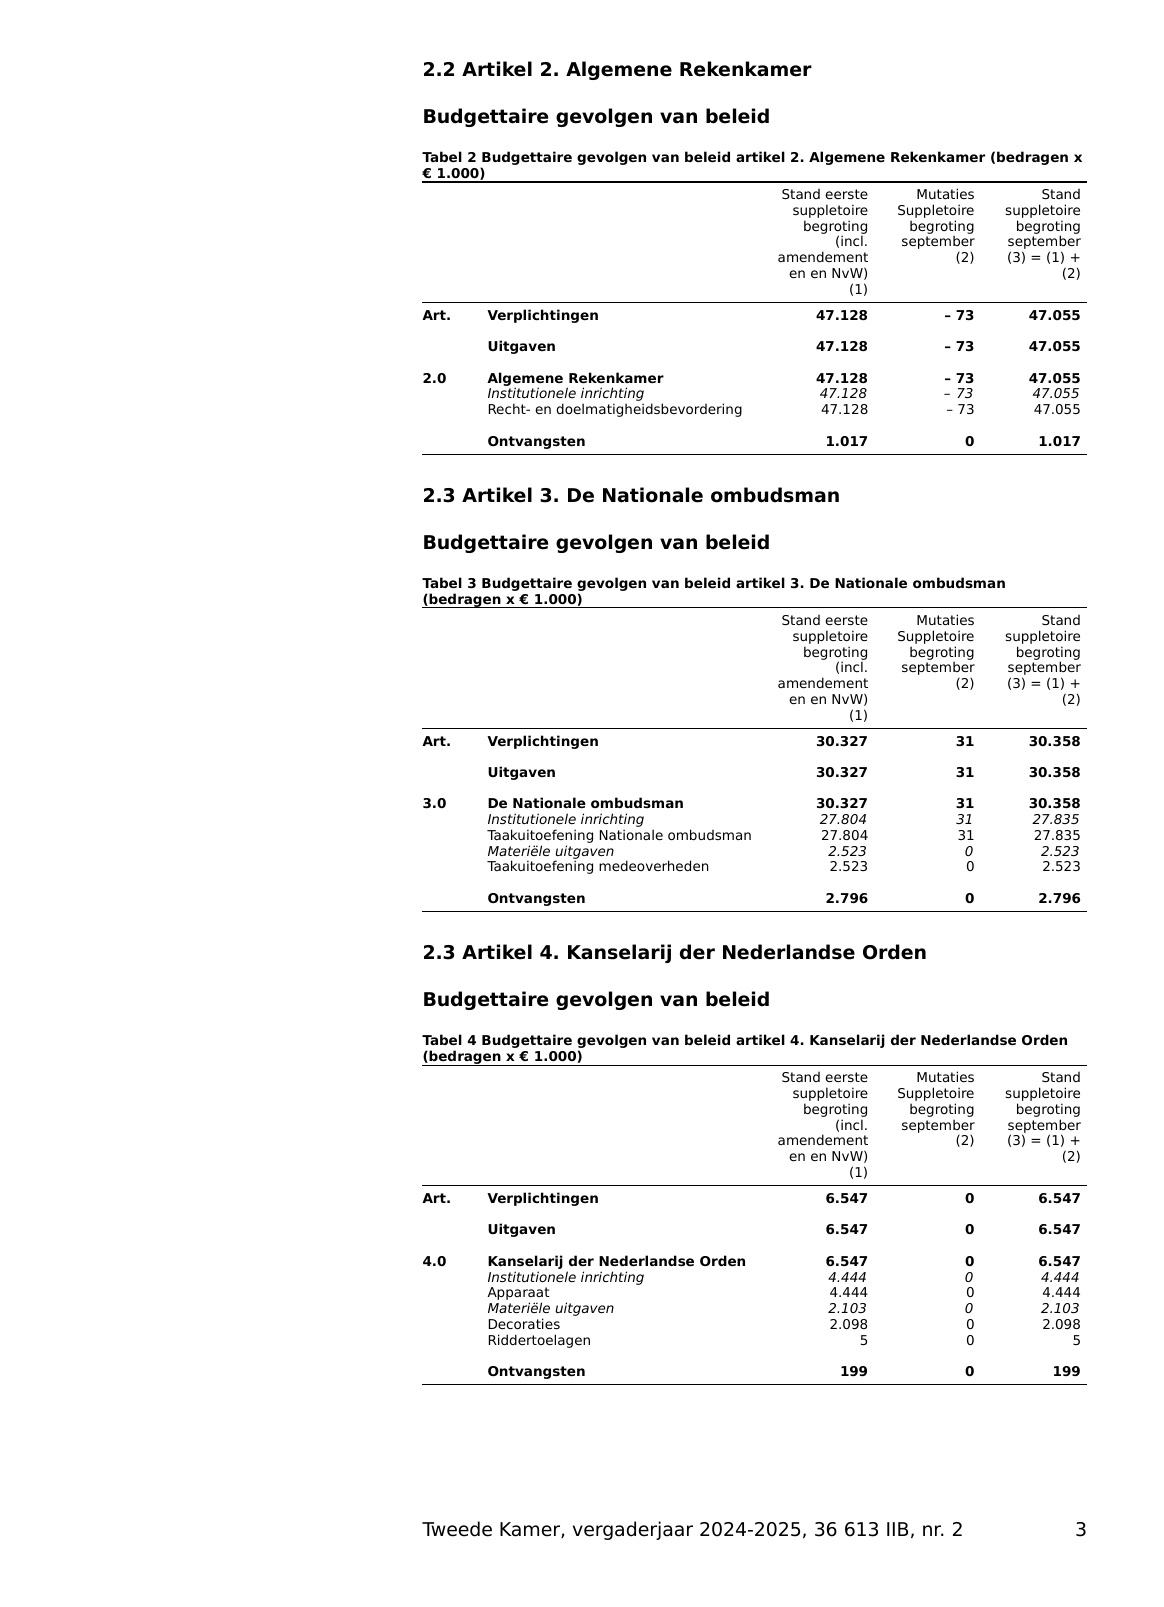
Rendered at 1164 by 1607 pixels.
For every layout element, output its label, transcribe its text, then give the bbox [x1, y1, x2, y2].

table_cell Art. [422, 729, 481, 749]
table_cell Mutaties Suppletoire begroting september (2) [874, 608, 980, 728]
table_cell [481, 1238, 768, 1254]
table_cell [980, 781, 1087, 796]
subtitle 2.3 Artikel 4. Kanselarij der Nederlandse Orden [422, 942, 1087, 964]
subtitle Budgettaire gevolgen van beleid [422, 106, 1087, 128]
table_cell 30.358 [980, 729, 1087, 749]
table_cell Art. [422, 1186, 481, 1206]
table_cell 2.523 [768, 844, 874, 859]
table_cell – 73 [874, 339, 980, 355]
table_cell [980, 355, 1087, 371]
table_cell 27.835 [980, 812, 1087, 828]
table_cell 31 [874, 828, 980, 843]
table_cell 5 [768, 1332, 874, 1348]
table_cell 47.055 [980, 371, 1087, 386]
table_cell 47.128 [768, 303, 874, 323]
table_cell [874, 1348, 980, 1364]
table_cell 31 [874, 812, 980, 828]
table_cell [481, 1066, 768, 1185]
table_cell [422, 1364, 481, 1384]
table_cell [422, 386, 481, 402]
table_cell [422, 812, 481, 828]
table_cell [980, 875, 1087, 891]
table_cell 47.055 [980, 339, 1087, 355]
table_cell [768, 1238, 874, 1254]
subtitle Budgettaire gevolgen van beleid [422, 532, 1087, 554]
table_cell Ontvangsten [481, 434, 768, 454]
table_cell 0 [874, 844, 980, 859]
table_cell [422, 1066, 481, 1185]
table_cell 47.055 [980, 386, 1087, 402]
subtitle Budgettaire gevolgen van beleid [422, 989, 1087, 1011]
table_cell Institutionele inrichting [481, 1269, 768, 1285]
table_cell Ontvangsten [481, 1364, 768, 1384]
table_cell 2.523 [980, 844, 1087, 859]
table_cell 0 [874, 1301, 980, 1317]
table_cell Taakuitoefening medeoverheden [481, 859, 768, 875]
table_cell [481, 323, 768, 339]
table_cell 6.547 [980, 1186, 1087, 1206]
table_cell 0 [874, 1332, 980, 1348]
table_cell 30.327 [768, 729, 874, 749]
subtitle 2.2 Artikel 2. Algemene Rekenkamer [422, 59, 1087, 81]
table_cell [874, 355, 980, 371]
table_cell 3.0 [422, 796, 481, 812]
table_cell [422, 1332, 481, 1348]
table_cell [980, 323, 1087, 339]
table_cell 0 [874, 1186, 980, 1206]
table_cell Materiële uitgaven [481, 1301, 768, 1317]
table_cell 30.358 [980, 765, 1087, 781]
table_cell [422, 765, 481, 781]
table_cell 47.128 [768, 371, 874, 386]
table_cell [422, 859, 481, 875]
table_cell [874, 781, 980, 796]
table_cell [422, 434, 481, 454]
table_cell Decoraties [481, 1317, 768, 1332]
table_cell [874, 323, 980, 339]
table_cell [481, 1206, 768, 1222]
table_cell 2.796 [980, 891, 1087, 911]
table_cell 2.523 [768, 859, 874, 875]
table_cell Art. [422, 303, 481, 323]
table_cell [768, 1206, 874, 1222]
table_cell Stand eerste suppletoire begroting (incl. amendementen en NvW) (1) [768, 608, 874, 728]
table_cell 4.444 [980, 1269, 1087, 1285]
table_cell 30.327 [768, 796, 874, 812]
table_cell Recht- en doelmatigheidsbevordering [481, 402, 768, 418]
table_cell – 73 [874, 402, 980, 418]
table_cell 27.804 [768, 828, 874, 843]
table_cell [422, 323, 481, 339]
table_cell 6.547 [980, 1222, 1087, 1238]
table_cell 199 [980, 1364, 1087, 1384]
table_cell [874, 418, 980, 433]
table_cell [481, 608, 768, 728]
table_cell 2.0 [422, 371, 481, 386]
table_cell [874, 749, 980, 765]
table_cell Institutionele inrichting [481, 812, 768, 828]
table_cell [422, 1285, 481, 1301]
table_cell Ontvangsten [481, 891, 768, 911]
table_cell [980, 1238, 1087, 1254]
table_cell 4.444 [768, 1285, 874, 1301]
table_cell 4.0 [422, 1254, 481, 1269]
table_cell [422, 1348, 481, 1364]
table_cell [481, 749, 768, 765]
table_cell 2.098 [980, 1317, 1087, 1332]
table_cell [422, 781, 481, 796]
table_cell Uitgaven [481, 1222, 768, 1238]
table_cell [481, 183, 768, 302]
table_cell [768, 875, 874, 891]
table_cell [422, 1301, 481, 1317]
table_cell Stand eerste suppletoire begroting (incl. amendementen en NvW) (1) [768, 183, 874, 302]
table_cell 4.444 [980, 1285, 1087, 1301]
table_cell Stand eerste suppletoire begroting (incl. amendementen en NvW) (1) [768, 1066, 874, 1185]
table_cell [422, 1238, 481, 1254]
table_cell [422, 355, 481, 371]
table_cell 0 [874, 1222, 980, 1238]
table_cell Verplichtingen [481, 1186, 768, 1206]
table_cell 0 [874, 1364, 980, 1384]
table_cell Mutaties Suppletoire begroting september (2) [874, 183, 980, 302]
table_cell Materiële uitgaven [481, 844, 768, 859]
table_cell – 73 [874, 386, 980, 402]
table_cell Kanselarij der Nederlandse Orden [481, 1254, 768, 1269]
table_cell [980, 749, 1087, 765]
table_cell [422, 891, 481, 911]
table_cell Verplichtingen [481, 729, 768, 749]
table_cell 47.055 [980, 303, 1087, 323]
table_cell [768, 1348, 874, 1364]
table_cell 4.444 [768, 1269, 874, 1285]
table_cell Uitgaven [481, 765, 768, 781]
table_cell 31 [874, 765, 980, 781]
table_cell [422, 608, 481, 728]
table_cell Stand suppletoire begroting september (3) = (1) + (2) [980, 608, 1087, 728]
table_cell [481, 781, 768, 796]
table_cell 2.523 [980, 859, 1087, 875]
table_cell 0 [874, 891, 980, 911]
table_cell – 73 [874, 371, 980, 386]
table_cell 6.547 [768, 1186, 874, 1206]
table_cell Apparaat [481, 1285, 768, 1301]
table_cell [422, 1222, 481, 1238]
table_cell Stand suppletoire begroting september (3) = (1) + (2) [980, 183, 1087, 302]
table_cell 0 [874, 1254, 980, 1269]
table_cell [422, 183, 481, 302]
table_cell [874, 875, 980, 891]
table_cell De Nationale ombudsman [481, 796, 768, 812]
table_cell Stand suppletoire begroting september (3) = (1) + (2) [980, 1066, 1087, 1185]
table_cell [768, 781, 874, 796]
table_cell [874, 1238, 980, 1254]
table_cell 2.103 [980, 1301, 1087, 1317]
table_cell [422, 1269, 481, 1285]
table_cell 199 [768, 1364, 874, 1384]
table_cell 0 [874, 1269, 980, 1285]
table_header Tabel 3 Budgettaire gevolgen van beleid artikel 3. De Nationale ombudsman (bedragen x € 1.000) [422, 576, 1087, 607]
table_cell 2.103 [768, 1301, 874, 1317]
table_cell 30.358 [980, 796, 1087, 812]
table_cell 27.835 [980, 828, 1087, 843]
table_cell Mutaties Suppletoire begroting september (2) [874, 1066, 980, 1185]
table_cell [481, 355, 768, 371]
table_cell 5 [980, 1332, 1087, 1348]
table_cell [874, 1206, 980, 1222]
table_cell 0 [874, 1317, 980, 1332]
table_cell [768, 355, 874, 371]
table_cell [422, 828, 481, 843]
table_cell 2.796 [768, 891, 874, 911]
table_cell – 73 [874, 303, 980, 323]
table_cell 1.017 [768, 434, 874, 454]
table_cell 31 [874, 796, 980, 812]
table_cell [422, 418, 481, 433]
table_cell 47.055 [980, 402, 1087, 418]
table_cell [422, 339, 481, 355]
table_header Tabel 2 Budgettaire gevolgen van beleid artikel 2. Algemene Rekenkamer (bedragen x € 1.000) [422, 150, 1087, 181]
table_cell 47.128 [768, 386, 874, 402]
table_cell 6.547 [980, 1254, 1087, 1269]
table_cell Institutionele inrichting [481, 386, 768, 402]
table_cell 0 [874, 1285, 980, 1301]
table_cell [422, 844, 481, 859]
table_cell 0 [874, 434, 980, 454]
table_header Tabel 4 Budgettaire gevolgen van beleid artikel 4. Kanselarij der Nederlandse Orden (bedragen x € 1.000) [422, 1033, 1087, 1064]
table_cell [481, 418, 768, 433]
table_cell Uitgaven [481, 339, 768, 355]
table_cell [422, 875, 481, 891]
table_cell Algemene Rekenkamer [481, 371, 768, 386]
table_cell 2.098 [768, 1317, 874, 1332]
table_cell [422, 1206, 481, 1222]
table_cell [980, 418, 1087, 433]
table_cell Taakuitoefening Nationale ombudsman [481, 828, 768, 843]
table_cell [422, 402, 481, 418]
table_cell [980, 1348, 1087, 1364]
table_cell [980, 1206, 1087, 1222]
table_cell 1.017 [980, 434, 1087, 454]
table_cell 47.128 [768, 339, 874, 355]
table_cell [481, 875, 768, 891]
table_cell [422, 749, 481, 765]
table_cell 30.327 [768, 765, 874, 781]
table_cell Verplichtingen [481, 303, 768, 323]
table_cell [481, 1348, 768, 1364]
table_cell 31 [874, 729, 980, 749]
table_cell 47.128 [768, 402, 874, 418]
table_cell 0 [874, 859, 980, 875]
table_cell [768, 749, 874, 765]
table_cell Riddertoelagen [481, 1332, 768, 1348]
table_cell 6.547 [768, 1254, 874, 1269]
table_cell 6.547 [768, 1222, 874, 1238]
table_cell [768, 323, 874, 339]
subtitle 2.3 Artikel 3. De Nationale ombudsman [422, 485, 1087, 507]
table_cell [768, 418, 874, 433]
table_cell 27.804 [768, 812, 874, 828]
table_cell [422, 1317, 481, 1332]
